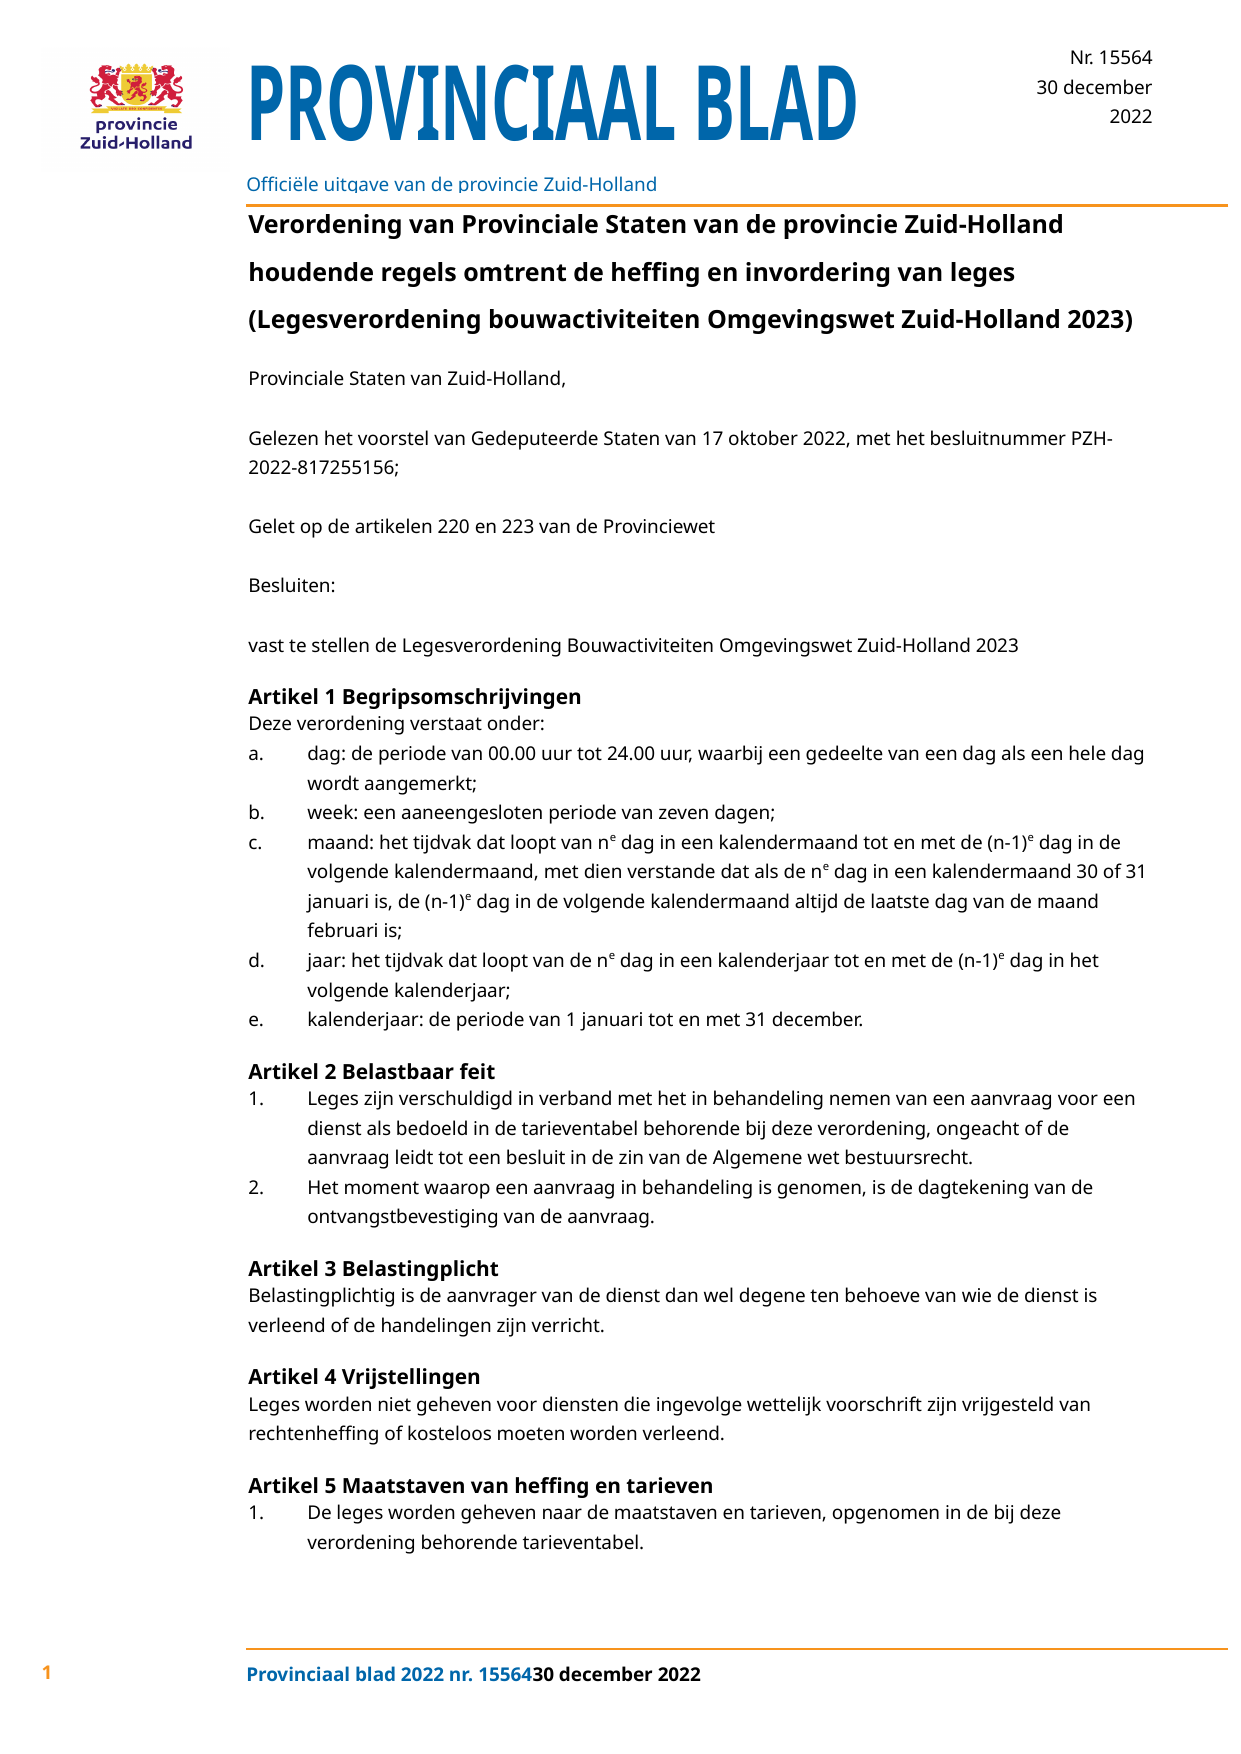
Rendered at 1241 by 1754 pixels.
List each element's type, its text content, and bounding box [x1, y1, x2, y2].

text Artikel 3 Belastingplicht [248, 1254, 1152, 1282]
list Het moment waarop een aanvraag in behandeling is genomen, is de dagtekening van de ontvangstbevestiging van de aanvraag. [248, 1174, 1152, 1229]
list jaar: het tijdvak dat loopt van de ne dag in een kalenderjaar tot en met de (n-1)e dag in het volgende kalenderjaar; [248, 947, 1152, 1003]
text Provinciale Staten van Zuid-Holland, [248, 366, 1152, 391]
text Gelet op de artikelen 220 en 223 van de Provinciewet [248, 513, 1152, 539]
text Verordening van Provinciale Staten van de provincie Zuid-Holland houdende regels omtrent de heffing en invordering van leges (Legesverordening bouwactiviteiten Omgevingswet Zuid-Holland 2023) [248, 207, 1152, 336]
text Belastingplichtig is de aanvrager van de dienst dan wel degene ten behoeve van wie de dienst is verleend of de handelingen zijn verricht. [248, 1282, 1152, 1338]
text Deze verordening verstaat onder: [248, 711, 1152, 736]
list maand: het tijdvak dat loopt van ne dag in een kalendermaand tot en met de (n-1)e dag in de volgende kalendermaand, met dien verstande dat als de ne dag in een kalendermaand 30 of 31 januari is, de (n-1)e dag in de volgende kalendermaand altijd de laatste dag van de maand februari is; [248, 829, 1152, 943]
text Besluiten: [248, 573, 1152, 598]
text Gelezen het voorstel van Gedeputeerde Staten van 17 oktober 2022, met het besluitnummer PZH-2022-817255156; [248, 425, 1152, 480]
text Artikel 2 Belastbaar feit [248, 1057, 1152, 1085]
list Leges zijn verschuldigd in verband met het in behandeling nemen van een aanvraag voor een dienst als bedoeld in de tarieventabel behorende bij deze verordening, ongeacht of de aanvraag leidt tot een besluit in de zin van de Algemene wet bestuursrecht. [248, 1085, 1152, 1170]
list week: een aaneengesloten periode van zeven dagen; [248, 799, 1152, 825]
text Artikel 5 Maatstaven van heffing en tarieven [248, 1471, 1152, 1499]
text Leges worden niet geheven voor diensten die ingevolge wettelijk voorschrift zijn vrijgesteld van rechtenheffing of kosteloos moeten worden verleend. [248, 1391, 1152, 1446]
picture [41, 47, 231, 172]
text Artikel 1 Begripsomschrijvingen [248, 682, 1152, 711]
text Artikel 4 Vrijstellingen [248, 1362, 1152, 1391]
list De leges worden geheven naar de maatstaven en tarieven, opgenomen in de bij deze verordening behorende tarieventabel. [248, 1499, 1152, 1555]
list dag: de periode van 00.00 uur tot 24.00 uur, waarbij een gedeelte van een dag als een hele dag wordt aangemerkt; [248, 740, 1152, 796]
list kalenderjaar: de periode van 1 januari tot en met 31 december. [248, 1006, 1152, 1032]
text vast te stellen de Legesverordening Bouwactiviteiten Omgevingswet Zuid-Holland 2023 [248, 632, 1152, 657]
